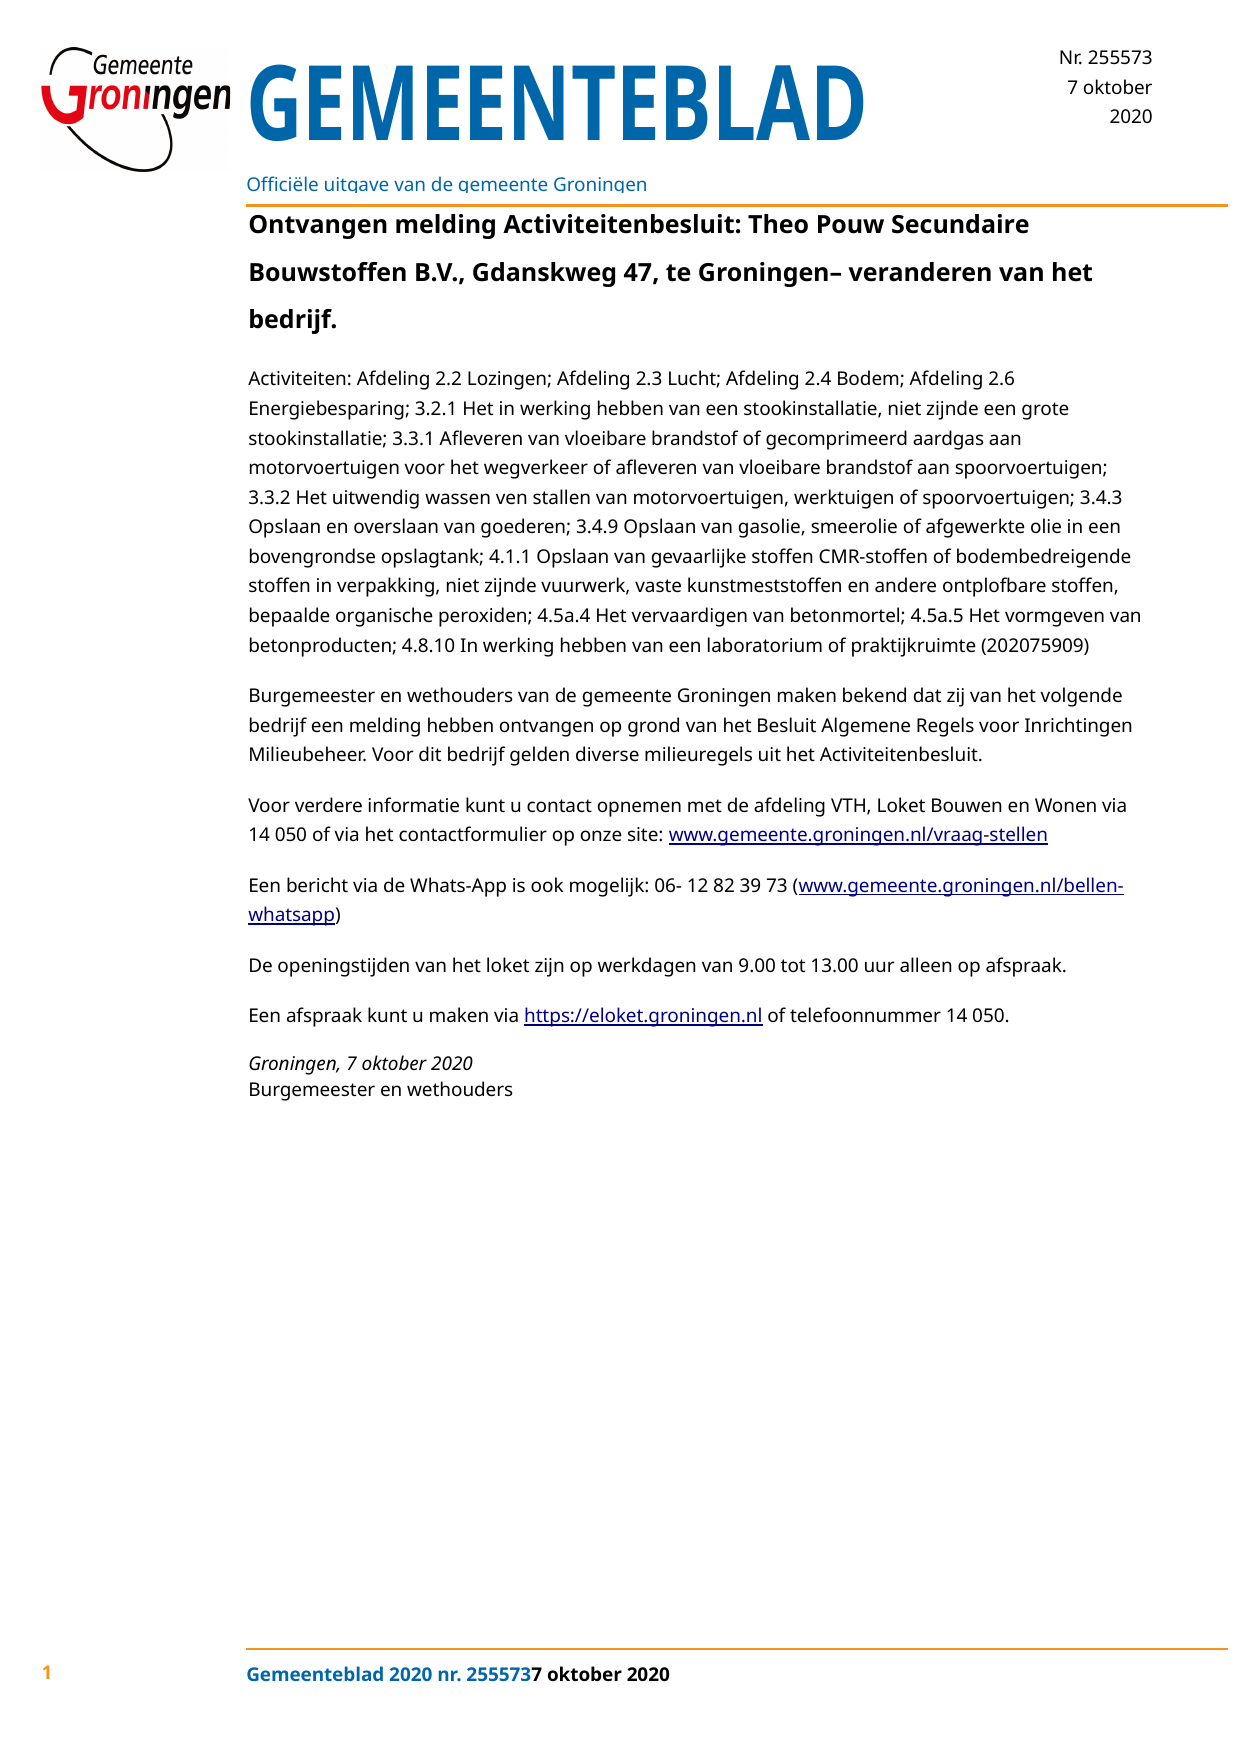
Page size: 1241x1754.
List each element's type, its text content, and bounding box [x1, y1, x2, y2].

text Activiteiten: Afdeling 2.2 Lozingen; Afdeling 2.3 Lucht; Afdeling 2.4 Bodem; Afdeling 2.6 Energiebesparing; 3.2.1 Het in werking hebben van een stookinstallatie, niet zijnde een grote stookinstallatie; 3.3.1 Afleveren van vloeibare brandstof of gecomprimeerd aardgas aan motorvoertuigen voor het wegverkeer of afleveren van vloeibare brandstof aan spoorvoertuigen; 3.3.2 Het uitwendig wassen ven stallen van motorvoertuigen, werktuigen of spoorvoertuigen; 3.4.3 Opslaan en overslaan van goederen; 3.4.9 Opslaan van gasolie, smeerolie of afgewerkte olie in een bovengrondse opslagtank; 4.1.1 Opslaan van gevaarlijke stoffen CMR-stoffen of bodembedreigende stoffen in verpakking, niet zijnde vuurwerk, vaste kunstmeststoffen en andere ontplofbare stoffen, bepaalde organische peroxiden; 4.5a.4 Het vervaardigen van betonmortel; 4.5a.5 Het vormgeven van betonproducten; 4.8.10 In werking hebben van een laboratorium of praktijkruimte (202075909) [248, 366, 1152, 657]
text Ontvangen melding Activiteitenbesluit: Theo Pouw Secundaire Bouwstoffen B.V., Gdanskweg 47, te Groningen– veranderen van het bedrijf. [248, 207, 1152, 336]
text Burgemeester en wethouders [248, 1076, 1152, 1101]
text Een bericht via de Whats-App is ook mogelijk: 06- 12 82 39 73 (www.gemeente.groningen.nl/bellen-whatsapp) [248, 872, 1152, 927]
text Groningen, 7 oktober 2020 [248, 1050, 1152, 1076]
text Burgemeester en wethouders van de gemeente Groningen maken bekend dat zij van het volgende bedrijf een melding hebben ontvangen op grond van het Besluit Algemene Regels voor Inrichtingen Milieubeheer. Voor dit bedrijf gelden diverse milieuregels uit het Activiteitenbesluit. [248, 682, 1152, 767]
picture [41, 47, 231, 172]
text Een afspraak kunt u maken via https://eloket.groningen.nl of telefoonnummer 14 050. [248, 1002, 1152, 1028]
text Voor verdere informatie kunt u contact opnemen met de afdeling VTH, Loket Bouwen en Wonen via 14 050 of via het contactformulier op onze site: www.gemeente.groningen.nl/vraag-stellen [248, 792, 1152, 847]
text De openingstijden van het loket zijn op werkdagen van 9.00 tot 13.00 uur alleen op afspraak. [248, 952, 1152, 977]
